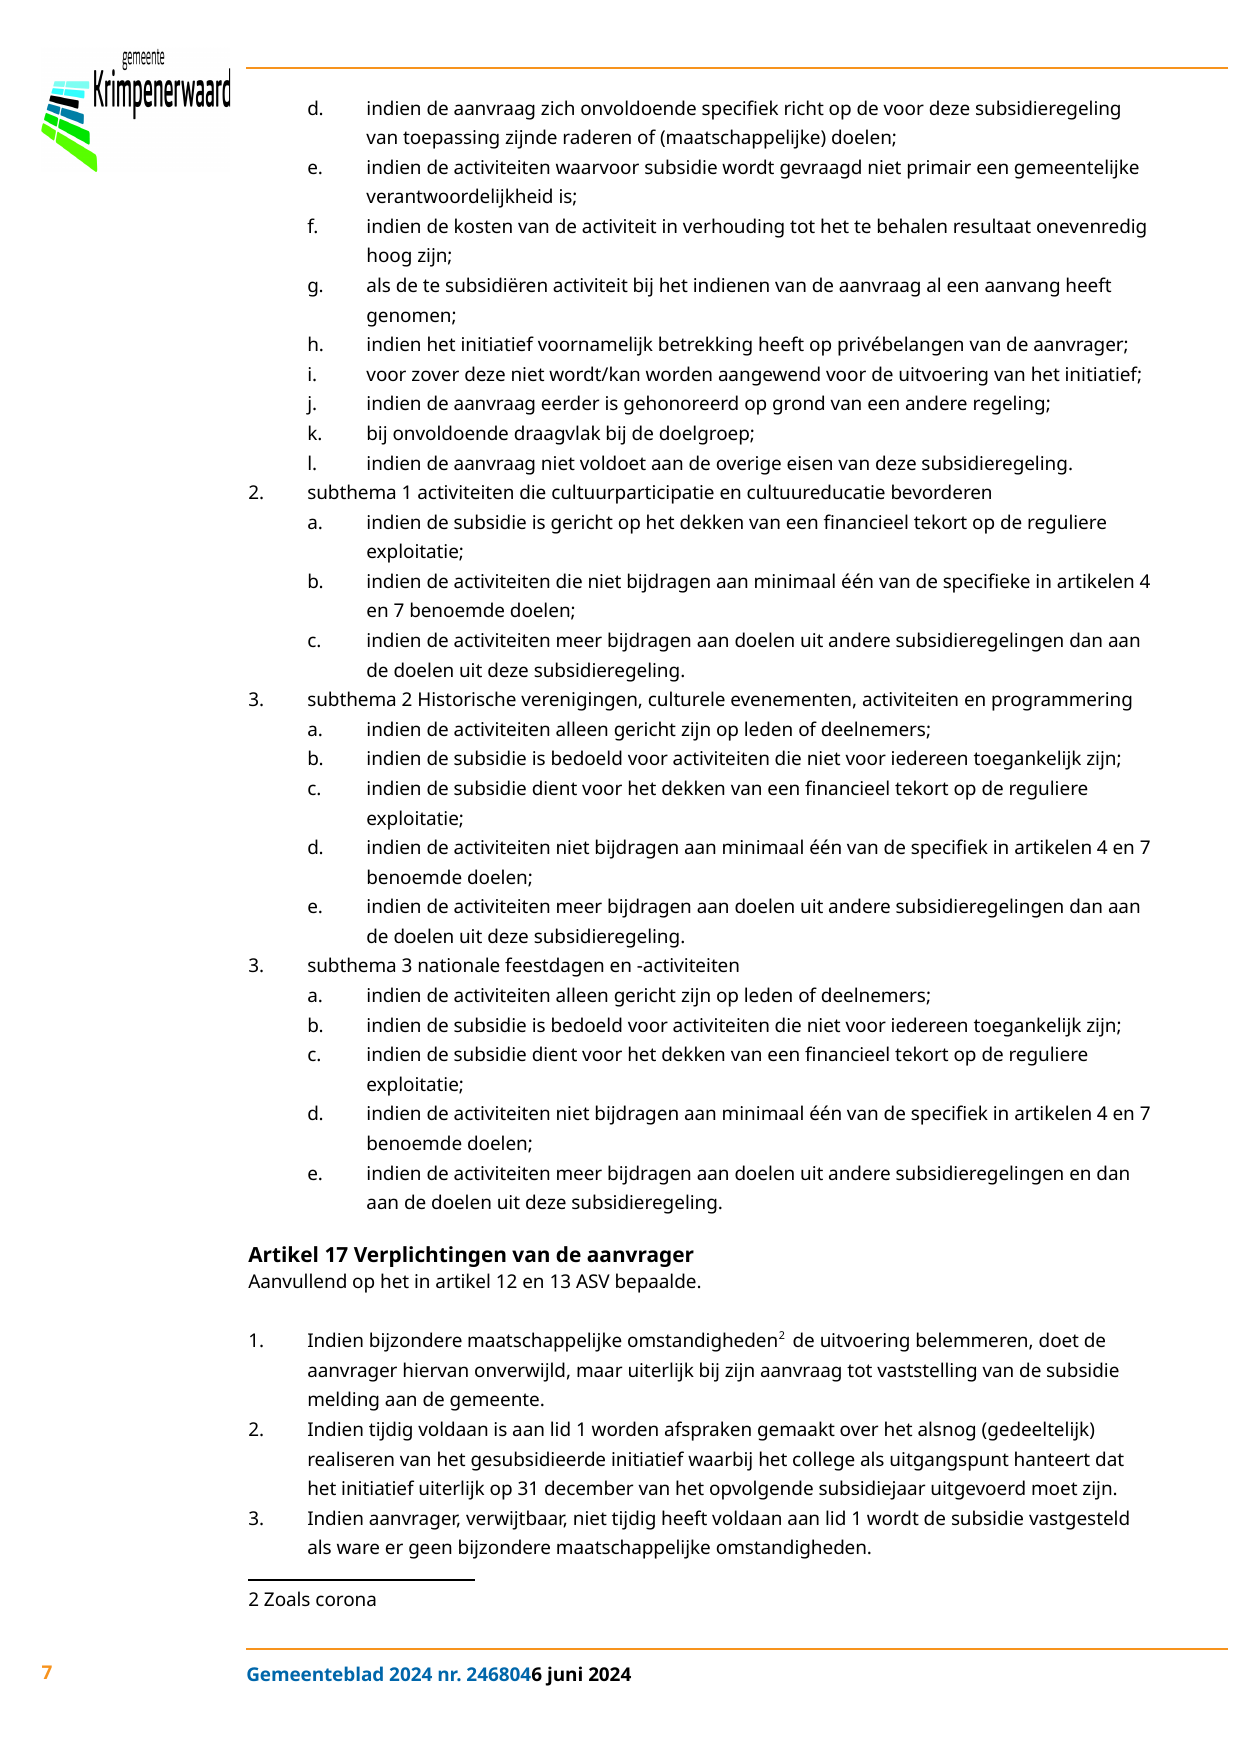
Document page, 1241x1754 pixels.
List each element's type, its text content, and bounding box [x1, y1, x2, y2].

list Indien tijdig voldaan is aan lid 1 worden afspraken gemaakt over het alsnog (gedeeltelijk) realiseren van het gesubsidieerde initiatief waarbij het college als uitgangspunt hanteert dat het initiatief uiterlijk op 31 december van het opvolgende subsidiejaar uitgevoerd moet zijn. [248, 1416, 1152, 1501]
list subthema 3 nationale feestdagen en -activiteiten [248, 953, 1152, 978]
list indien de subsidie is bedoeld voor activiteiten die niet voor iedereen toegankelijk zijn; [307, 1012, 1152, 1038]
list indien de subsidie is bedoeld voor activiteiten die niet voor iedereen toegankelijk zijn; [307, 746, 1152, 771]
list indien de activiteiten niet bijdragen aan minimaal één van de specifiek in artikelen 4 en 7 benoemde doelen; [307, 834, 1152, 890]
picture [41, 47, 231, 172]
list indien de aanvraag eerder is gehonoreerd op grond van een andere regeling; [307, 391, 1152, 416]
list indien de subsidie is gericht op het dekken van een financieel tekort op de reguliere exploitatie; [307, 509, 1152, 564]
list indien de activiteiten waarvoor subsidie wordt gevraagd niet primair een gemeentelijke verantwoordelijkheid is; [307, 154, 1152, 209]
list indien de activiteiten meer bijdragen aan doelen uit andere subsidieregelingen en dan aan de doelen uit deze subsidieregeling. [307, 1160, 1152, 1215]
list indien de activiteiten niet bijdragen aan minimaal één van de specifiek in artikelen 4 en 7 benoemde doelen; [307, 1101, 1152, 1156]
list indien de kosten van de activiteit in verhouding tot het te behalen resultaat onevenredig hoog zijn; [307, 213, 1152, 268]
text Aanvullend op het in artikel 12 en 13 ASV bepaalde. [248, 1268, 1152, 1294]
list indien de aanvraag niet voldoet aan de overige eisen van deze subsidieregeling. [307, 450, 1152, 476]
list indien de aanvraag zich onvoldoende specifiek richt op de voor deze subsidieregeling van toepassing zijnde raderen of (maatschappelijke) doelen; [307, 95, 1152, 150]
list indien de subsidie dient voor het dekken van een financieel tekort op de reguliere exploitatie; [307, 775, 1152, 831]
list Indien aanvrager, verwijtbaar, niet tijdig heeft voldaan aan lid 1 wordt de subsidie vastgesteld als ware er geen bijzondere maatschappelijke omstandigheden. [248, 1505, 1152, 1560]
list indien de activiteiten alleen gericht zijn op leden of deelnemers; [307, 716, 1152, 742]
list subthema 2 Historische verenigingen, culturele evenementen, activiteiten en programmering [248, 686, 1152, 712]
list indien de activiteiten meer bijdragen aan doelen uit andere subsidieregelingen dan aan de doelen uit deze subsidieregeling. [307, 627, 1152, 683]
list voor zover deze niet wordt/kan worden aangewend voor de uitvoering van het initiatief; [307, 361, 1152, 387]
text Artikel 17 Verplichtingen van de aanvrager [248, 1240, 1152, 1268]
list indien de subsidie dient voor het dekken van een financieel tekort op de reguliere exploitatie; [307, 1041, 1152, 1097]
list indien de activiteiten die niet bijdragen aan minimaal één van de specifieke in artikelen 4 en 7 benoemde doelen; [307, 568, 1152, 623]
list indien de activiteiten alleen gericht zijn op leden of deelnemers; [307, 982, 1152, 1008]
list indien het initiatief voornamelijk betrekking heeft op privébelangen van de aanvrager; [307, 331, 1152, 357]
list indien de activiteiten meer bijdragen aan doelen uit andere subsidieregelingen dan aan de doelen uit deze subsidieregeling. [307, 893, 1152, 949]
list subthema 1 activiteiten die cultuurparticipatie en cultuureducatie bevorderen [248, 479, 1152, 505]
list Indien bijzondere maatschappelijke omstandigheden de uitvoering belemmeren, doet de aanvrager hiervan onverwijld, maar uiterlijk bij zijn aanvraag tot vaststelling van de subsidie melding aan de gemeente. [248, 1327, 1152, 1412]
list Zoals corona [248, 1586, 1152, 1612]
list bij onvoldoende draagvlak bij de doelgroep; [307, 420, 1152, 446]
list als de te subsidiëren activiteit bij het indienen van de aanvraag al een aanvang heeft genomen; [307, 272, 1152, 328]
